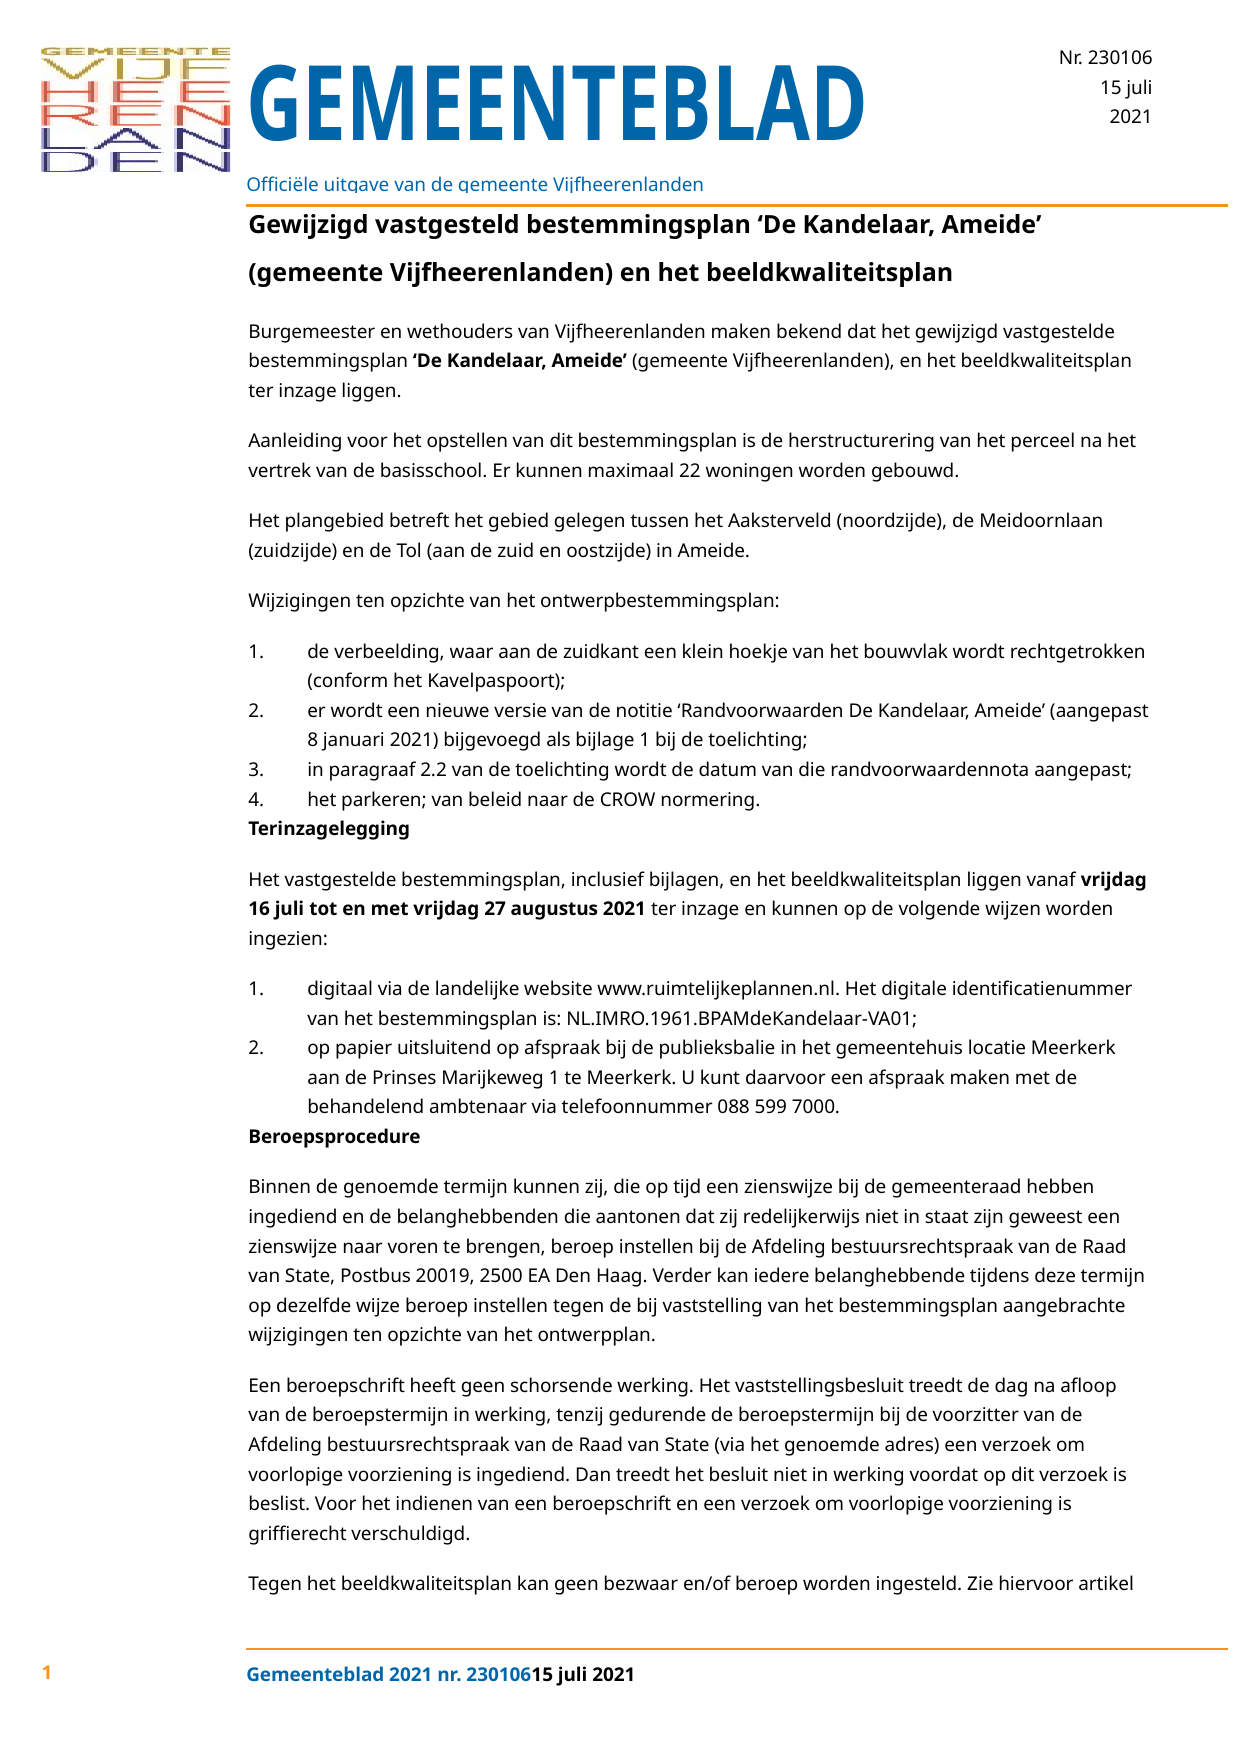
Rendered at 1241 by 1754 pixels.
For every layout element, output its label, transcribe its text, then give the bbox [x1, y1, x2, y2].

picture [41, 47, 231, 172]
text Binnen de genoemde termijn kunnen zij, die op tijd een zienswijze bij de gemeenteraad hebben ingediend en de belanghebbenden die aantonen dat zij redelijkerwijs niet in staat zijn geweest een zienswijze naar voren te brengen, beroep instellen bij de Afdeling bestuursrechtspraak van de Raad van State, Postbus 20019, 2500 EA Den Haag. Verder kan iedere belanghebbende tijdens deze termijn op dezelfde wijze beroep instellen tegen de bij vaststelling van het bestemmingsplan aangebrachte wijzigingen ten opzichte van het ontwerpplan. [248, 1174, 1152, 1347]
list er wordt een nieuwe versie van de notitie ‘Randvoorwaarden De Kandelaar, Ameide’ (aangepast 8 januari 2021) bijgevoegd als bijlage 1 bij de toelichting; [248, 697, 1152, 752]
text Beroepsprocedure [248, 1123, 1152, 1149]
text Het plangebied betreft het gebied gelegen tussen het Aaksterveld (noordzijde), de Meidoornlaan (zuidzijde) en de Tol (aan de zuid en oostzijde) in Ameide. [248, 507, 1152, 563]
list in paragraaf 2.2 van de toelichting wordt de datum van die randvoorwaardennota aangepast; [248, 756, 1152, 782]
list het parkeren; van beleid naar de CROW normering. [248, 786, 1152, 812]
text Burgemeester en wethouders van Vijfheerenlanden maken bekend dat het gewijzigd vastgestelde bestemmingsplan ‘De Kandelaar, Ameide’ (gemeente Vijfheerenlanden), en het beeldkwaliteitsplan ter inzage liggen. [248, 318, 1152, 403]
text Tegen het beeldkwaliteitsplan kan geen bezwaar en/of beroep worden ingesteld. Zie hiervoor artikel [248, 1570, 1152, 1596]
text Aanleiding voor het opstellen van dit bestemmingsplan is de herstructurering van het perceel na het vertrek van de basisschool. Er kunnen maximaal 22 woningen worden gebouwd. [248, 427, 1152, 483]
text Een beroepschrift heeft geen schorsende werking. Het vaststellingsbesluit treedt de dag na afloop van de beroepstermijn in werking, tenzij gedurende de beroepstermijn bij de voorzitter van de Afdeling bestuursrechtspraak van de Raad van State (via het genoemde adres) een verzoek om voorlopige voorziening is ingediend. Dan treedt het besluit niet in werking voordat op dit verzoek is beslist. Voor het indienen van een beroepschrift en een verzoek om voorlopige voorziening is griffierecht verschuldigd. [248, 1372, 1152, 1546]
list digitaal via de landelijke website www.ruimtelijkeplannen.nl. Het digitale identificatienummer van het bestemmingsplan is: NL.IMRO.1961.BPAMdeKandelaar-VA01; [248, 975, 1152, 1031]
text Gewijzigd vastgesteld bestemmingsplan ‘De Kandelaar, Ameide’ (gemeente Vijfheerenlanden) en het beeldkwaliteitsplan [248, 207, 1152, 288]
text Terinzagelegging [248, 815, 1152, 841]
list de verbeelding, waar aan de zuidkant een klein hoekje van het bouwvlak wordt rechtgetrokken (conform het Kavelpaspoort); [248, 638, 1152, 693]
text Het vastgestelde bestemmingsplan, inclusief bijlagen, en het beeldkwaliteitsplan liggen vanaf vrijdag 16 juli tot en met vrijdag 27 augustus 2021 ter inzage en kunnen op de volgende wijzen worden ingezien: [248, 866, 1152, 951]
list op papier uitsluitend op afspraak bij de publieksbalie in het gemeentehuis locatie Meerkerk aan de Prinses Marijkeweg 1 te Meerkerk. U kunt daarvoor een afspraak maken met de behandelend ambtenaar via telefoonnummer 088 599 7000. [248, 1034, 1152, 1119]
text Wijzigingen ten opzichte van het ontwerpbestemmingsplan: [248, 587, 1152, 613]
